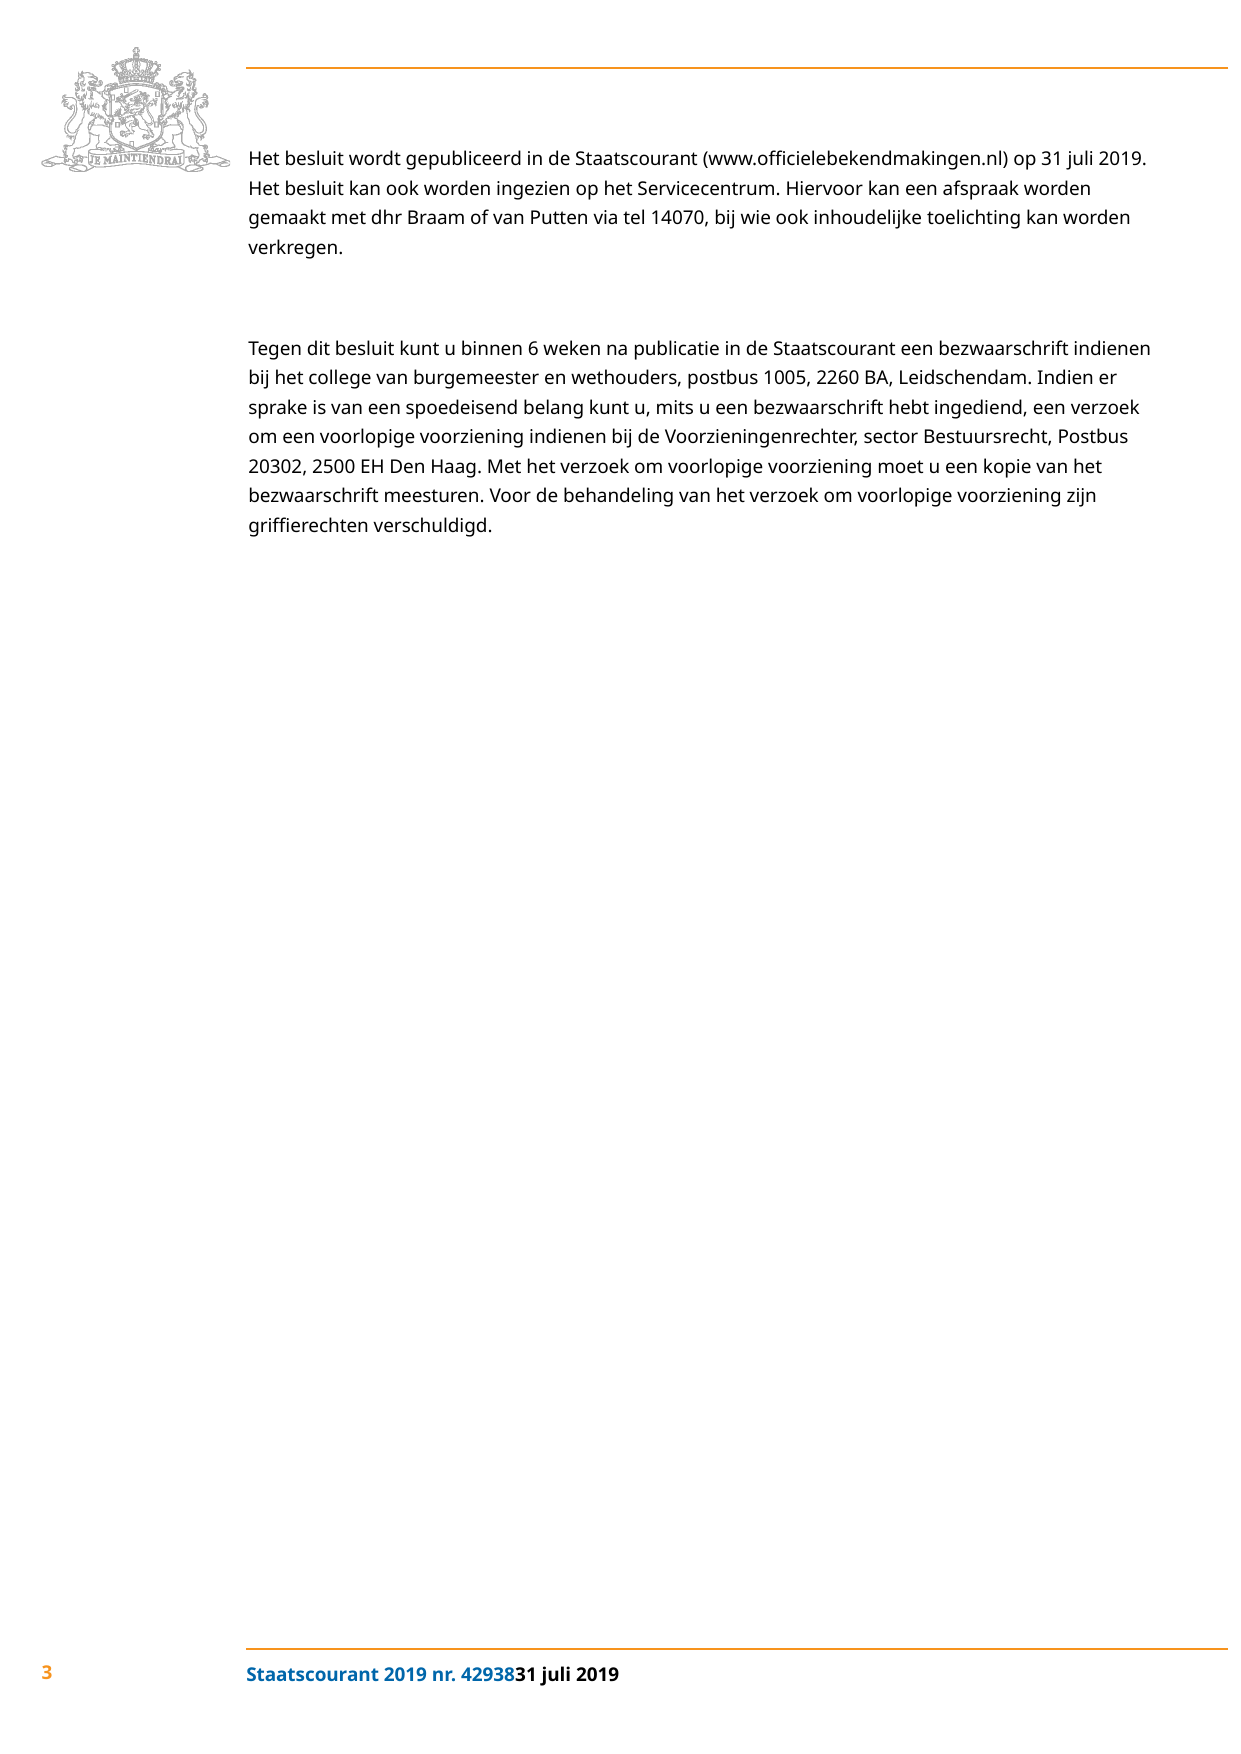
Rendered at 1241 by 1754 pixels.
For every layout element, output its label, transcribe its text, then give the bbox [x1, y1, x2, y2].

text Het besluit wordt gepubliceerd in de Staatscourant (www.officielebekendmakingen.nl) op 31 juli 2019. Het besluit kan ook worden ingezien op het Servicecentrum. Hiervoor kan een afspraak worden gemaakt met dhr Braam of van Putten via tel 14070, bij wie ook inhoudelijke toelichting kan worden verkregen. [248, 145, 1152, 260]
text Tegen dit besluit kunt u binnen 6 weken na publicatie in de Staatscourant een bezwaarschrift indienen bij het college van burgemeester en wethouders, postbus 1005, 2260 BA, Leidschendam. Indien er sprake is van een spoedeisend belang kunt u, mits u een bezwaarschrift hebt ingediend, een verzoek om een voorlopige voorziening indienen bij de Voorzieningenrechter, sector Bestuursrecht, Postbus 20302, 2500 EH Den Haag. Met het verzoek om voorlopige voorziening moet u een kopie van het bezwaarschrift meesturen. Voor de behandeling van het verzoek om voorlopige voorziening zijn griffierechten verschuldigd. [248, 335, 1152, 538]
picture [41, 47, 231, 172]
